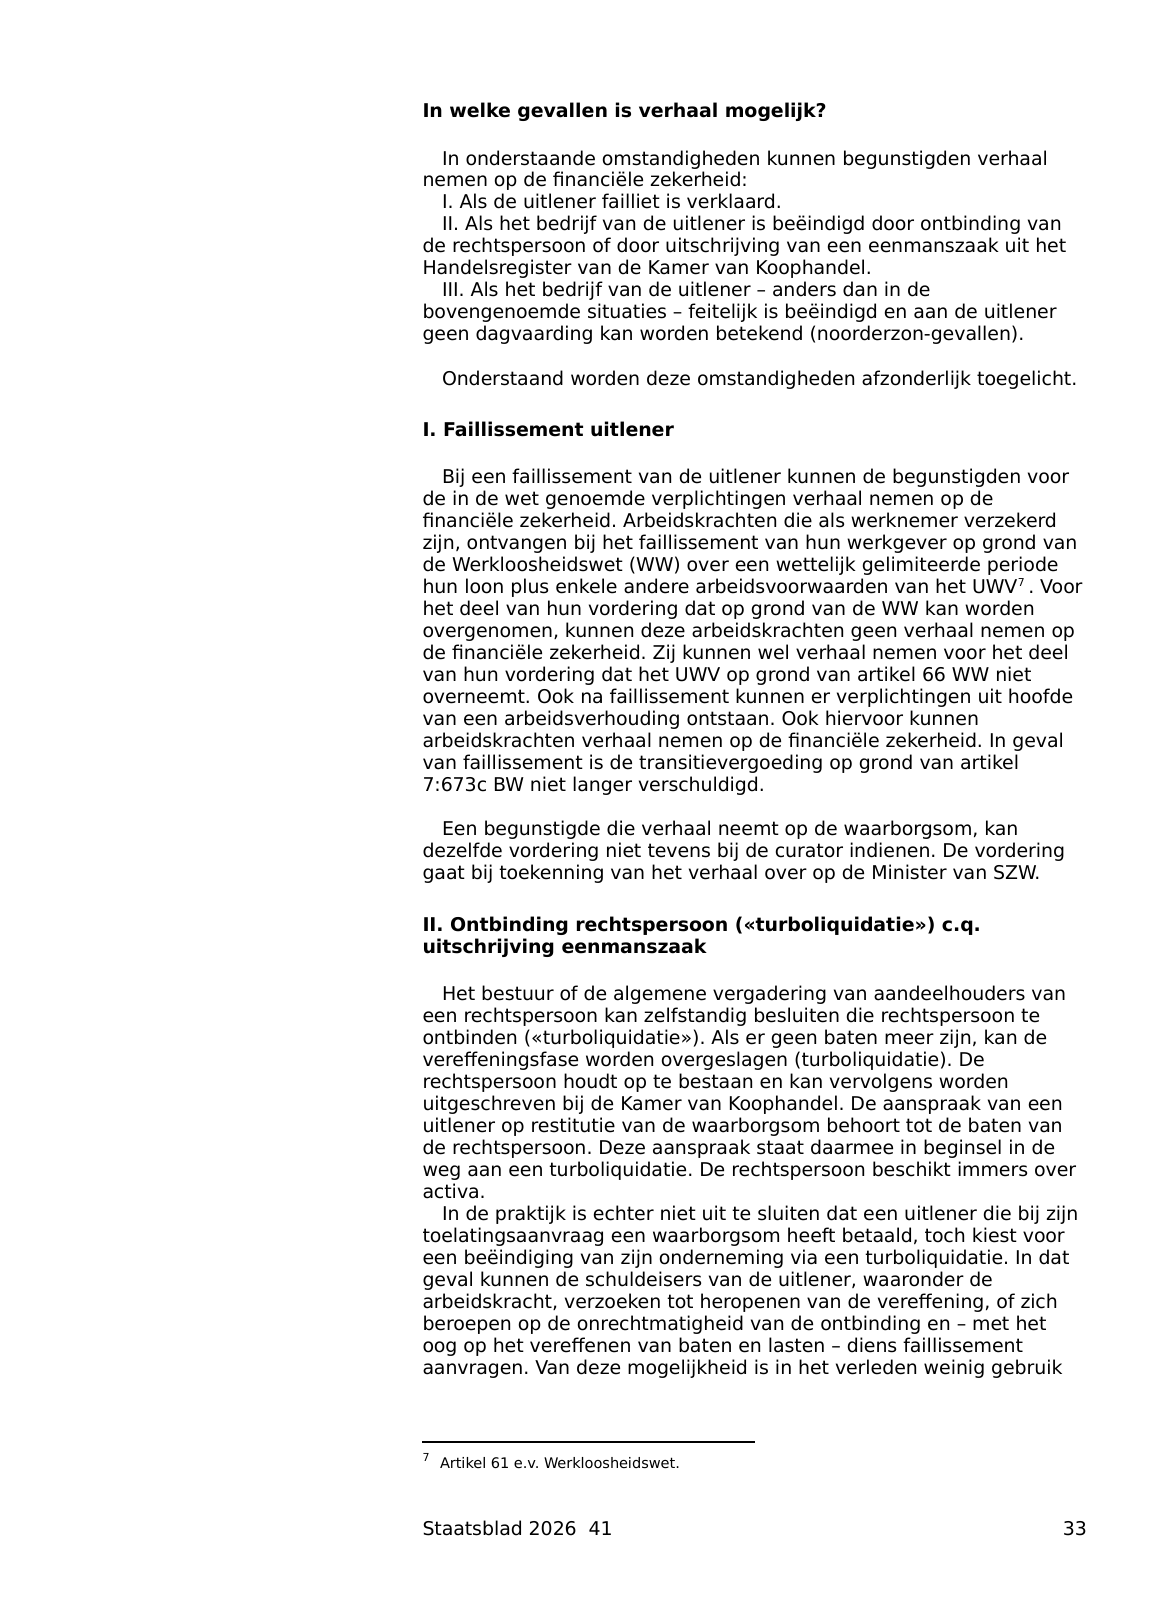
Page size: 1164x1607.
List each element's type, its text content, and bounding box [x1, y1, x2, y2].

text II. Als het bedrijf van de uitlener is beëindigd door ontbinding van de rechtspersoon of door uitschrijving van een eenmanszaak uit het Handelsregister van de Kamer van Koophandel. [422, 213, 1087, 279]
text In de praktijk is echter niet uit te sluiten dat een uitlener die bij zijn toelatingsaanvraag een waarborgsom heeft betaald, toch kiest voor een beëindiging van zijn onderneming via een turboliquidatie. In dat geval kunnen de schuldeisers van de uitlener, waaronder de arbeidskracht, verzoeken tot heropenen van de vereffening, of zich beroepen op de onrechtmatigheid van de ontbinding en – met het oog op het vereffenen van baten en lasten – diens faillissement aanvragen. Van deze mogelijkheid is in het verleden weinig gebruik [422, 1203, 1087, 1379]
text Bij een faillissement van de uitlener kunnen de begunstigden voor de in de wet genoemde verplichtingen verhaal nemen op de financiële zekerheid. Arbeidskrachten die als werknemer verzekerd zijn, ontvangen bij het faillissement van hun werkgever op grond van de Werkloosheidswet (WW) over een wettelijk gelimiteerde periode hun loon plus enkele andere arbeidsvoorwaarden van het UWV. Voor het deel van hun vordering dat op grond van de WW kan worden overgenomen, kunnen deze arbeidskrachten geen verhaal nemen op de financiële zekerheid. Zij kunnen wel verhaal nemen voor het deel van hun vordering dat het UWV op grond van artikel 66 WW niet overneemt. Ook na faillissement kunnen er verplichtingen uit hoofde van een arbeidsverhouding ontstaan. Ook hiervoor kunnen arbeidskrachten verhaal nemen op de financiële zekerheid. In geval van faillissement is de transitievergoeding op grond van artikel 7:673c BW niet langer verschuldigd. [422, 466, 1087, 796]
text Artikel 61 e.v. Werkloosheidswet. [422, 1451, 1087, 1473]
text In onderstaande omstandigheden kunnen begunstigden verhaal nemen op de financiële zekerheid: [422, 147, 1087, 191]
text Onderstaand worden deze omstandigheden afzonderlijk toegelicht. [422, 367, 1087, 389]
subtitle II. Ontbinding rechtspersoon («turboliquidatie») c.q. uitschrijving eenmanszaak [422, 914, 1087, 958]
text I. Als de uitlener failliet is verklaard. [422, 191, 1087, 213]
subtitle In welke gevallen is verhaal mogelijk? [422, 100, 1087, 122]
text Een begunstigde die verhaal neemt op de waarborgsom, kan dezelfde vordering niet tevens bij de curator indienen. De vordering gaat bij toekenning van het verhaal over op de Minister van SZW. [422, 818, 1087, 884]
text III. Als het bedrijf van de uitlener – anders dan in de bovengenoemde situaties – feitelijk is beëindigd en aan de uitlener geen dagvaarding kan worden betekend (noorderzon-gevallen). [422, 279, 1087, 345]
subtitle I. Faillissement uitlener [422, 419, 1087, 441]
text Het bestuur of de algemene vergadering van aandeelhouders van een rechtspersoon kan zelfstandig besluiten die rechtspersoon te ontbinden («turboliquidatie»). Als er geen baten meer zijn, kan de vereffeningsfase worden overgeslagen (turboliquidatie). De rechtspersoon houdt op te bestaan en kan vervolgens worden uitgeschreven bij de Kamer van Koophandel. De aanspraak van een uitlener op restitutie van de waarborgsom behoort tot de baten van de rechtspersoon. Deze aanspraak staat daarmee in beginsel in de weg aan een turboliquidatie. De rechtspersoon beschikt immers over activa. [422, 983, 1087, 1203]
